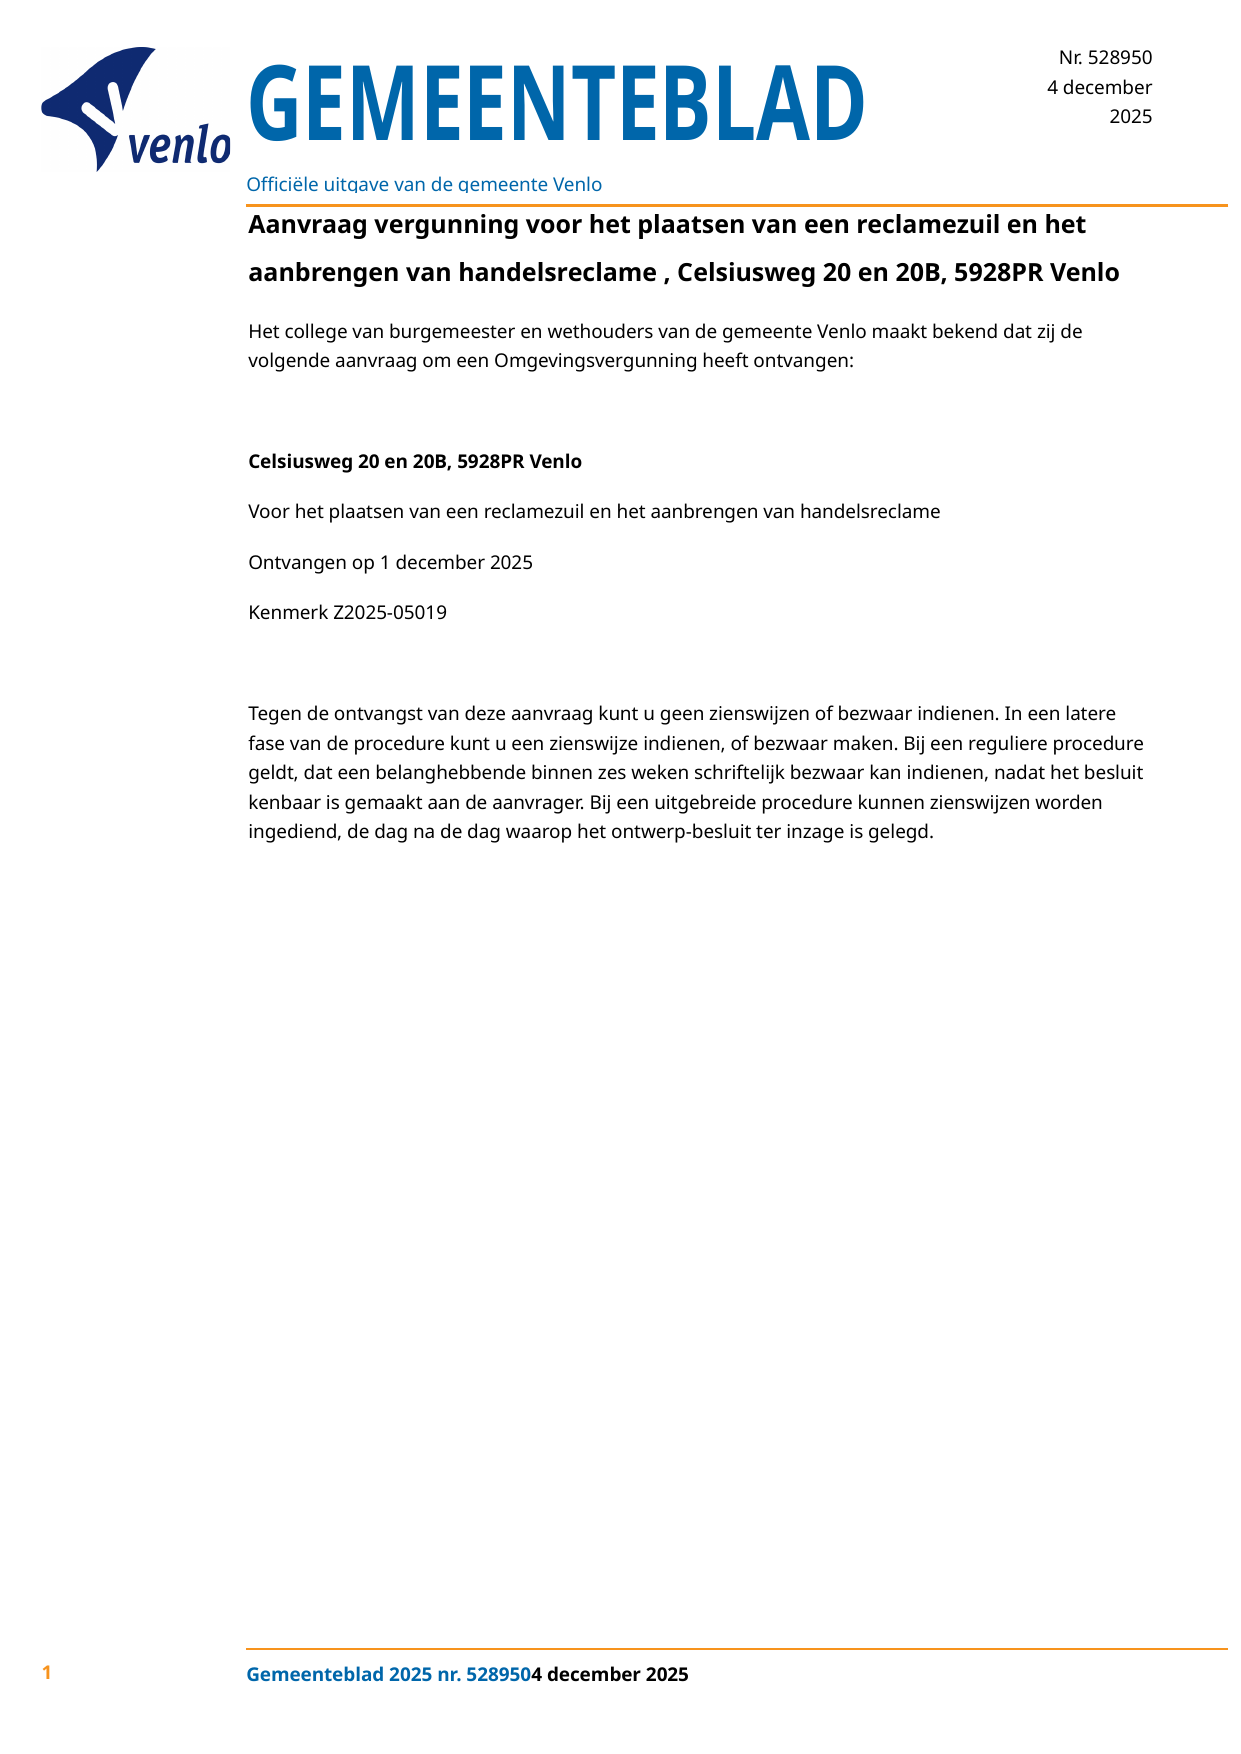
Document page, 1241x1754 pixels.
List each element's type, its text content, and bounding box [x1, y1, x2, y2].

text Kenmerk Z2025-05019 [248, 599, 1152, 625]
text Tegen de ontvangst van deze aanvraag kunt u geen zienswijzen of bezwaar indienen. In een latere fase van de procedure kunt u een zienswijze indienen, of bezwaar maken. Bij een reguliere procedure geldt, dat een belanghebbende binnen zes weken schriftelijk bezwaar kan indienen, nadat het besluit kenbaar is gemaakt aan de aanvrager. Bij een uitgebreide procedure kunnen zienswijzen worden ingediend, de dag na de dag waarop het ontwerp-besluit ter inzage is gelegd. [248, 700, 1152, 844]
text Celsiusweg 20 en 20B, 5928PR Venlo [248, 448, 1152, 474]
text Ontvangen op 1 december 2025 [248, 549, 1152, 575]
picture [41, 47, 231, 172]
text Aanvraag vergunning voor het plaatsen van een reclamezuil en het aanbrengen van handelsreclame , Celsiusweg 20 en 20B, 5928PR Venlo [248, 207, 1152, 288]
text Voor het plaatsen van een reclamezuil en het aanbrengen van handelsreclame [248, 499, 1152, 524]
text Het college van burgemeester en wethouders van de gemeente Venlo maakt bekend dat zij de volgende aanvraag om een Omgevingsvergunning heeft ontvangen: [248, 318, 1152, 373]
